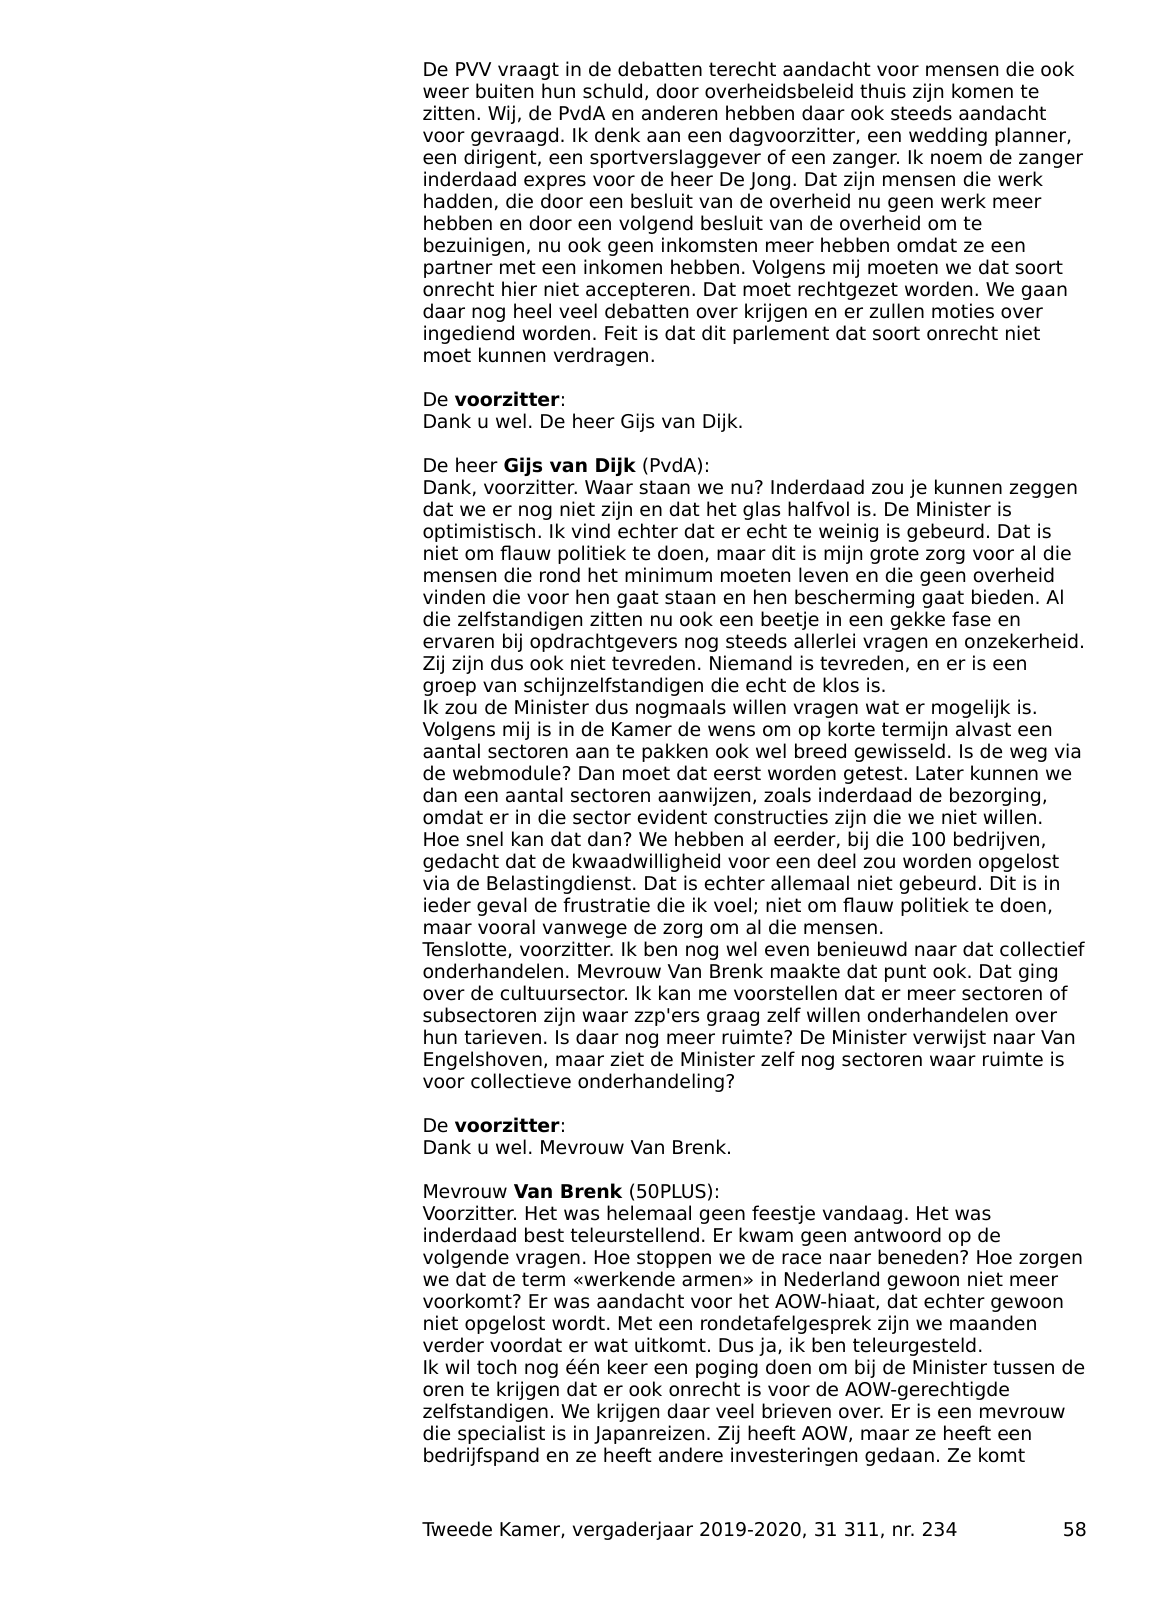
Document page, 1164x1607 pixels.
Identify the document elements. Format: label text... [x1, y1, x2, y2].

text Ik zou de Minister dus nogmaals willen vragen wat er mogelijk is. Volgens mij is in de Kamer de wens om op korte termijn alvast een aantal sectoren aan te pakken ook wel breed gewisseld. Is de weg via de webmodule? Dan moet dat eerst worden getest. Later kunnen we dan een aantal sectoren aanwijzen, zoals inderdaad de bezorging, omdat er in die sector evident constructies zijn die we niet willen. Hoe snel kan dat dan? We hebben al eerder, bij die 100 bedrijven, gedacht dat de kwaadwilligheid voor een deel zou worden opgelost via de Belastingdienst. Dat is echter allemaal niet gebeurd. Dit is in ieder geval de frustratie die ik voel; niet om flauw politiek te doen, maar vooral vanwege de zorg om al die mensen. [422, 697, 1087, 939]
text De heer Gijs van Dijk (PvdA): [422, 455, 1087, 477]
text Mevrouw Van Brenk (50PLUS): [422, 1181, 1087, 1203]
text De voorzitter: [422, 389, 1087, 411]
text Tenslotte, voorzitter. Ik ben nog wel even benieuwd naar dat collectief onderhandelen. Mevrouw Van Brenk maakte dat punt ook. Dat ging over de cultuursector. Ik kan me voorstellen dat er meer sectoren of subsectoren zijn waar zzp'ers graag zelf willen onderhandelen over hun tarieven. Is daar nog meer ruimte? De Minister verwijst naar Van Engelshoven, maar ziet de Minister zelf nog sectoren waar ruimte is voor collectieve onderhandeling? [422, 939, 1087, 1092]
text Voorzitter. Het was helemaal geen feestje vandaag. Het was inderdaad best teleurstellend. Er kwam geen antwoord op de volgende vragen. Hoe stoppen we de race naar beneden? Hoe zorgen we dat de term «werkende armen» in Nederland gewoon niet meer voorkomt? Er was aandacht voor het AOW-hiaat, dat echter gewoon niet opgelost wordt. Met een rondetafelgesprek zijn we maanden verder voordat er wat uitkomt. Dus ja, ik ben teleurgesteld. [422, 1203, 1087, 1357]
text De voorzitter: [422, 1115, 1087, 1137]
text Dank u wel. Mevrouw Van Brenk. [422, 1137, 1087, 1159]
text Dank, voorzitter. Waar staan we nu? Inderdaad zou je kunnen zeggen dat we er nog niet zijn en dat het glas halfvol is. De Minister is optimistisch. Ik vind echter dat er echt te weinig is gebeurd. Dat is niet om flauw politiek te doen, maar dit is mijn grote zorg voor al die mensen die rond het minimum moeten leven en die geen overheid vinden die voor hen gaat staan en hen bescherming gaat bieden. Al die zelfstandigen zitten nu ook een beetje in een gekke fase en ervaren bij opdrachtgevers nog steeds allerlei vragen en onzekerheid. Zij zijn dus ook niet tevreden. Niemand is tevreden, en er is een groep van schijnzelfstandigen die echt de klos is. [422, 477, 1087, 697]
text De PVV vraagt in de debatten terecht aandacht voor mensen die ook weer buiten hun schuld, door overheidsbeleid thuis zijn komen te zitten. Wij, de PvdA en anderen hebben daar ook steeds aandacht voor gevraagd. Ik denk aan een dagvoorzitter, een wedding planner, een dirigent, een sportverslaggever of een zanger. Ik noem de zanger inderdaad expres voor de heer De Jong. Dat zijn mensen die werk hadden, die door een besluit van de overheid nu geen werk meer hebben en door een volgend besluit van de overheid om te bezuinigen, nu ook geen inkomsten meer hebben omdat ze een partner met een inkomen hebben. Volgens mij moeten we dat soort onrecht hier niet accepteren. Dat moet rechtgezet worden. We gaan daar nog heel veel debatten over krijgen en er zullen moties over ingediend worden. Feit is dat dit parlement dat soort onrecht niet moet kunnen verdragen. [422, 59, 1087, 367]
text Ik wil toch nog één keer een poging doen om bij de Minister tussen de oren te krijgen dat er ook onrecht is voor de AOW-gerechtigde zelfstandigen. We krijgen daar veel brieven over. Er is een mevrouw die specialist is in Japanreizen. Zij heeft AOW, maar ze heeft een bedrijfspand en ze heeft andere investeringen gedaan. Ze komt [422, 1357, 1087, 1467]
text Dank u wel. De heer Gijs van Dijk. [422, 411, 1087, 433]
